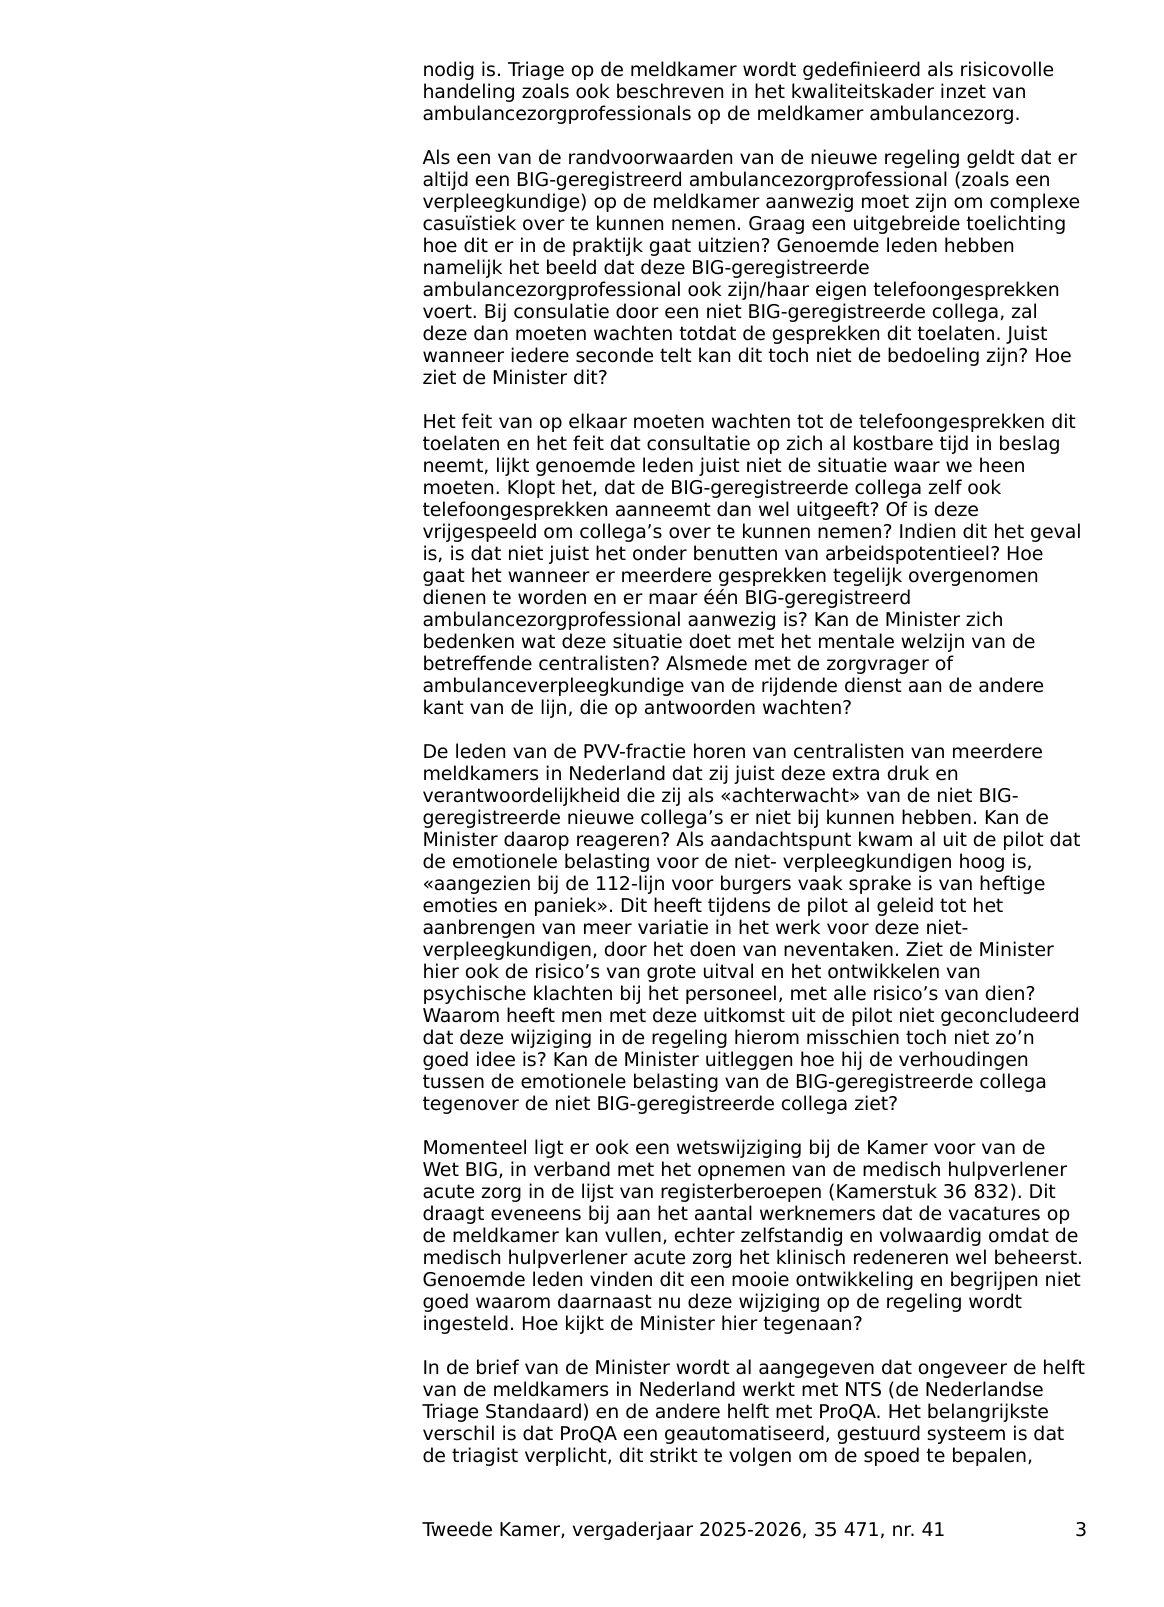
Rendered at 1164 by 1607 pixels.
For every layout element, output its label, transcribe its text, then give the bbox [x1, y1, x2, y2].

text Momenteel ligt er ook een wetswijziging bij de Kamer voor van de Wet BIG, in verband met het opnemen van de medisch hulpverlener acute zorg in de lijst van registerberoepen (Kamerstuk 36 832). Dit draagt eveneens bij aan het aantal werknemers dat de vacatures op de meldkamer kan vullen, echter zelfstandig en volwaardig omdat de medisch hulpverlener acute zorg het klinisch redeneren wel beheerst. Genoemde leden vinden dit een mooie ontwikkeling en begrijpen niet goed waarom daarnaast nu deze wijziging op de regeling wordt ingesteld. Hoe kijkt de Minister hier tegenaan? [422, 1137, 1087, 1335]
text Het feit van op elkaar moeten wachten tot de telefoongesprekken dit toelaten en het feit dat consultatie op zich al kostbare tijd in beslag neemt, lijkt genoemde leden juist niet de situatie waar we heen moeten. Klopt het, dat de BIG-geregistreerde collega zelf ook telefoongesprekken aanneemt dan wel uitgeeft? Of is deze vrijgespeeld om collega’s over te kunnen nemen? Indien dit het geval is, is dat niet juist het onder benutten van arbeidspotentieel? Hoe gaat het wanneer er meerdere gesprekken tegelijk overgenomen dienen te worden en er maar één BIG-geregistreerd ambulancezorgprofessional aanwezig is? Kan de Minister zich bedenken wat deze situatie doet met het mentale welzijn van de betreffende centralisten? Alsmede met de zorgvrager of ambulanceverpleegkundige van de rijdende dienst aan de andere kant van de lijn, die op antwoorden wachten? [422, 411, 1087, 719]
text In de brief van de Minister wordt al aangegeven dat ongeveer de helft van de meldkamers in Nederland werkt met NTS (de Nederlandse Triage Standaard) en de andere helft met ProQA. Het belangrijkste verschil is dat ProQA een geautomatiseerd, gestuurd systeem is dat de triagist verplicht, dit strikt te volgen om de spoed te bepalen, [422, 1357, 1087, 1467]
text Als een van de randvoorwaarden van de nieuwe regeling geldt dat er altijd een BIG-geregistreerd ambulancezorgprofessional (zoals een verpleegkundige) op de meldkamer aanwezig moet zijn om complexe casuïstiek over te kunnen nemen. Graag een uitgebreide toelichting hoe dit er in de praktijk gaat uitzien? Genoemde leden hebben namelijk het beeld dat deze BIG-geregistreerde ambulancezorgprofessional ook zijn/haar eigen telefoongesprekken voert. Bij consulatie door een niet BIG-geregistreerde collega, zal deze dan moeten wachten totdat de gesprekken dit toelaten. Juist wanneer iedere seconde telt kan dit toch niet de bedoeling zijn? Hoe ziet de Minister dit? [422, 147, 1087, 389]
text nodig is. Triage op de meldkamer wordt gedefinieerd als risicovolle handeling zoals ook beschreven in het kwaliteitskader inzet van ambulancezorgprofessionals op de meldkamer ambulancezorg. [422, 59, 1087, 125]
text De leden van de PVV-fractie horen van centralisten van meerdere meldkamers in Nederland dat zij juist deze extra druk en verantwoordelijkheid die zij als «achterwacht» van de niet BIG-geregistreerde nieuwe collega’s er niet bij kunnen hebben. Kan de Minister daarop reageren? Als aandachtspunt kwam al uit de pilot dat de emotionele belasting voor de niet- verpleegkundigen hoog is, «aangezien bij de 112-lijn voor burgers vaak sprake is van heftige emoties en paniek». Dit heeft tijdens de pilot al geleid tot het aanbrengen van meer variatie in het werk voor deze niet-verpleegkundigen, door het doen van neventaken. Ziet de Minister hier ook de risico’s van grote uitval en het ontwikkelen van psychische klachten bij het personeel, met alle risico’s van dien? Waarom heeft men met deze uitkomst uit de pilot niet geconcludeerd dat deze wijziging in de regeling hierom misschien toch niet zo’n goed idee is? Kan de Minister uitleggen hoe hij de verhoudingen tussen de emotionele belasting van de BIG-geregistreerde collega tegenover de niet BIG-geregistreerde collega ziet? [422, 741, 1087, 1115]
